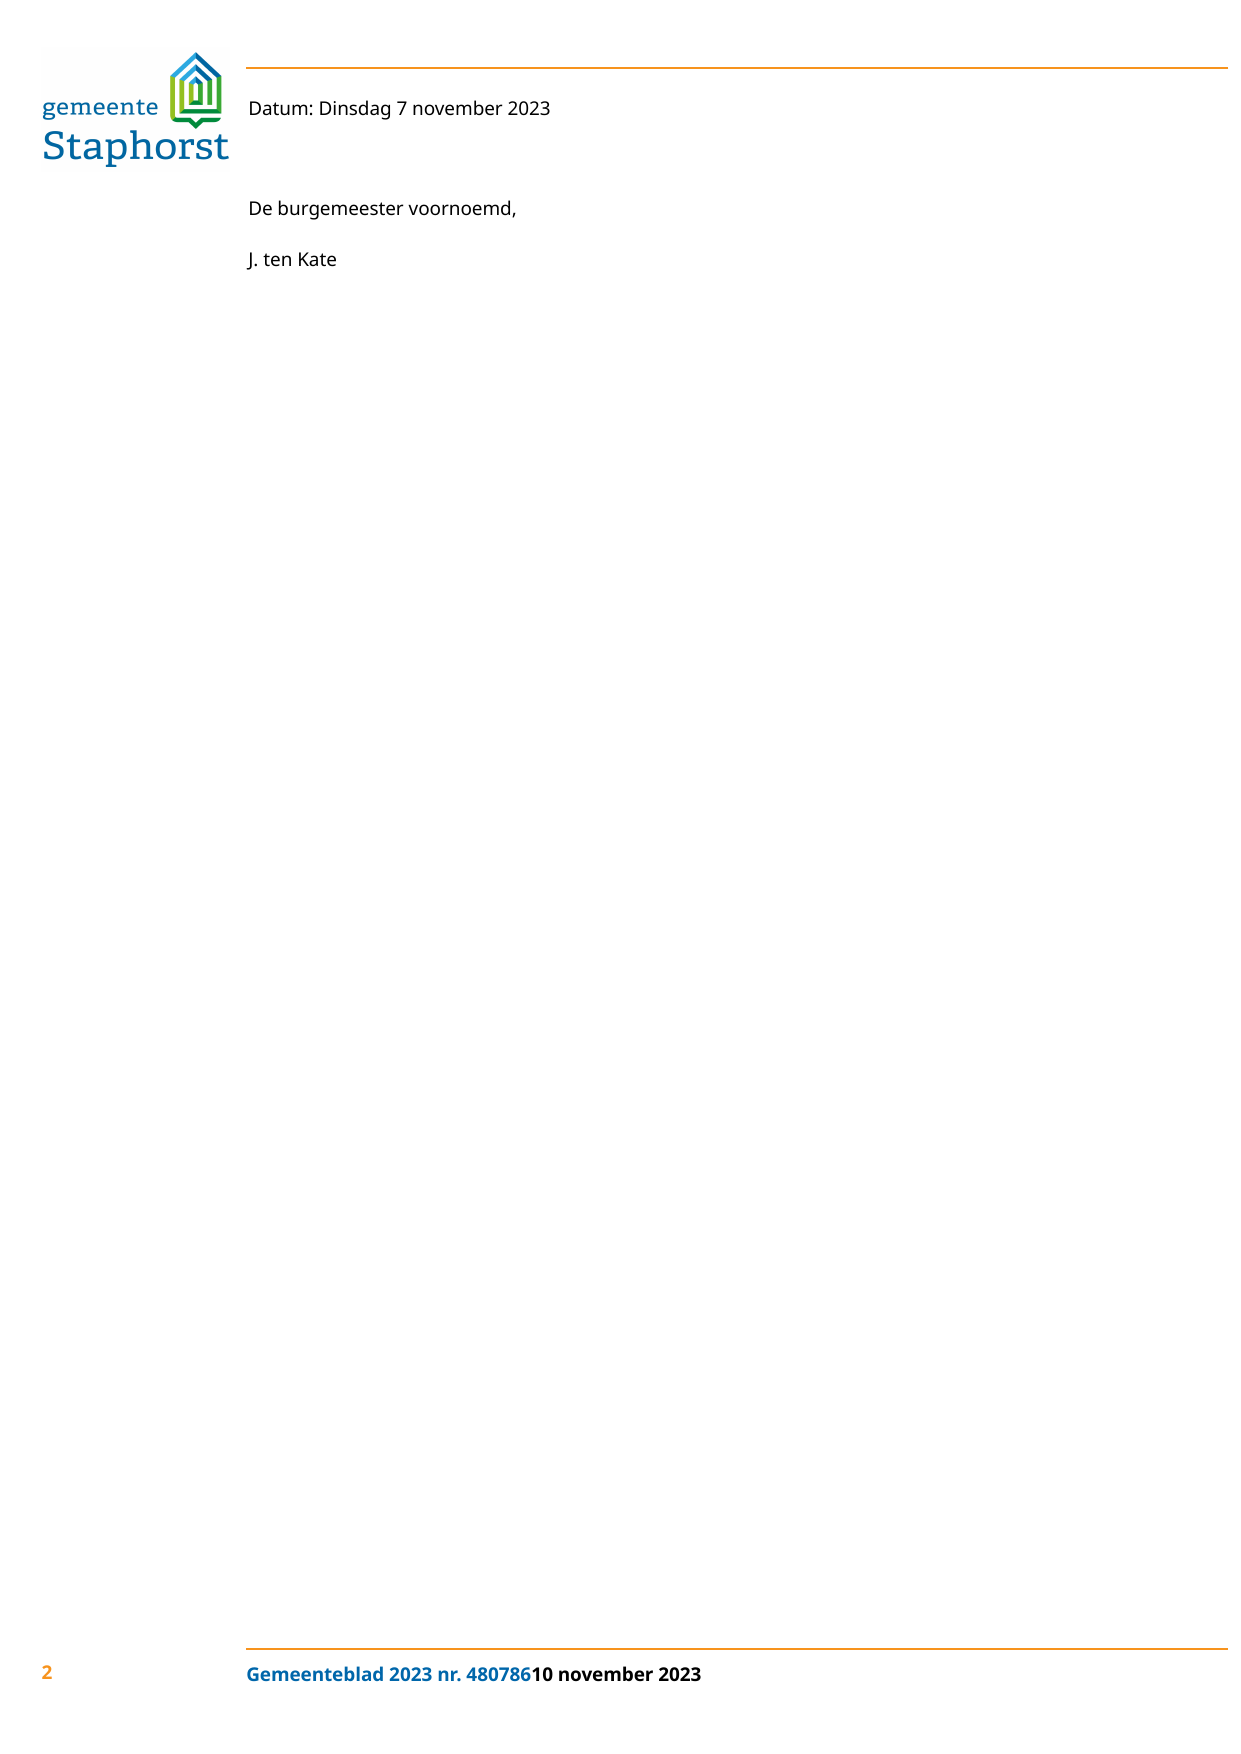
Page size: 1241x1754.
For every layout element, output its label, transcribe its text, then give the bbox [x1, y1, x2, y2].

text Datum: Dinsdag 7 november 2023 [248, 95, 1152, 121]
text De burgemeester voornoemd, [248, 196, 1152, 221]
text J. ten Kate [248, 246, 1152, 272]
picture [41, 47, 231, 172]
